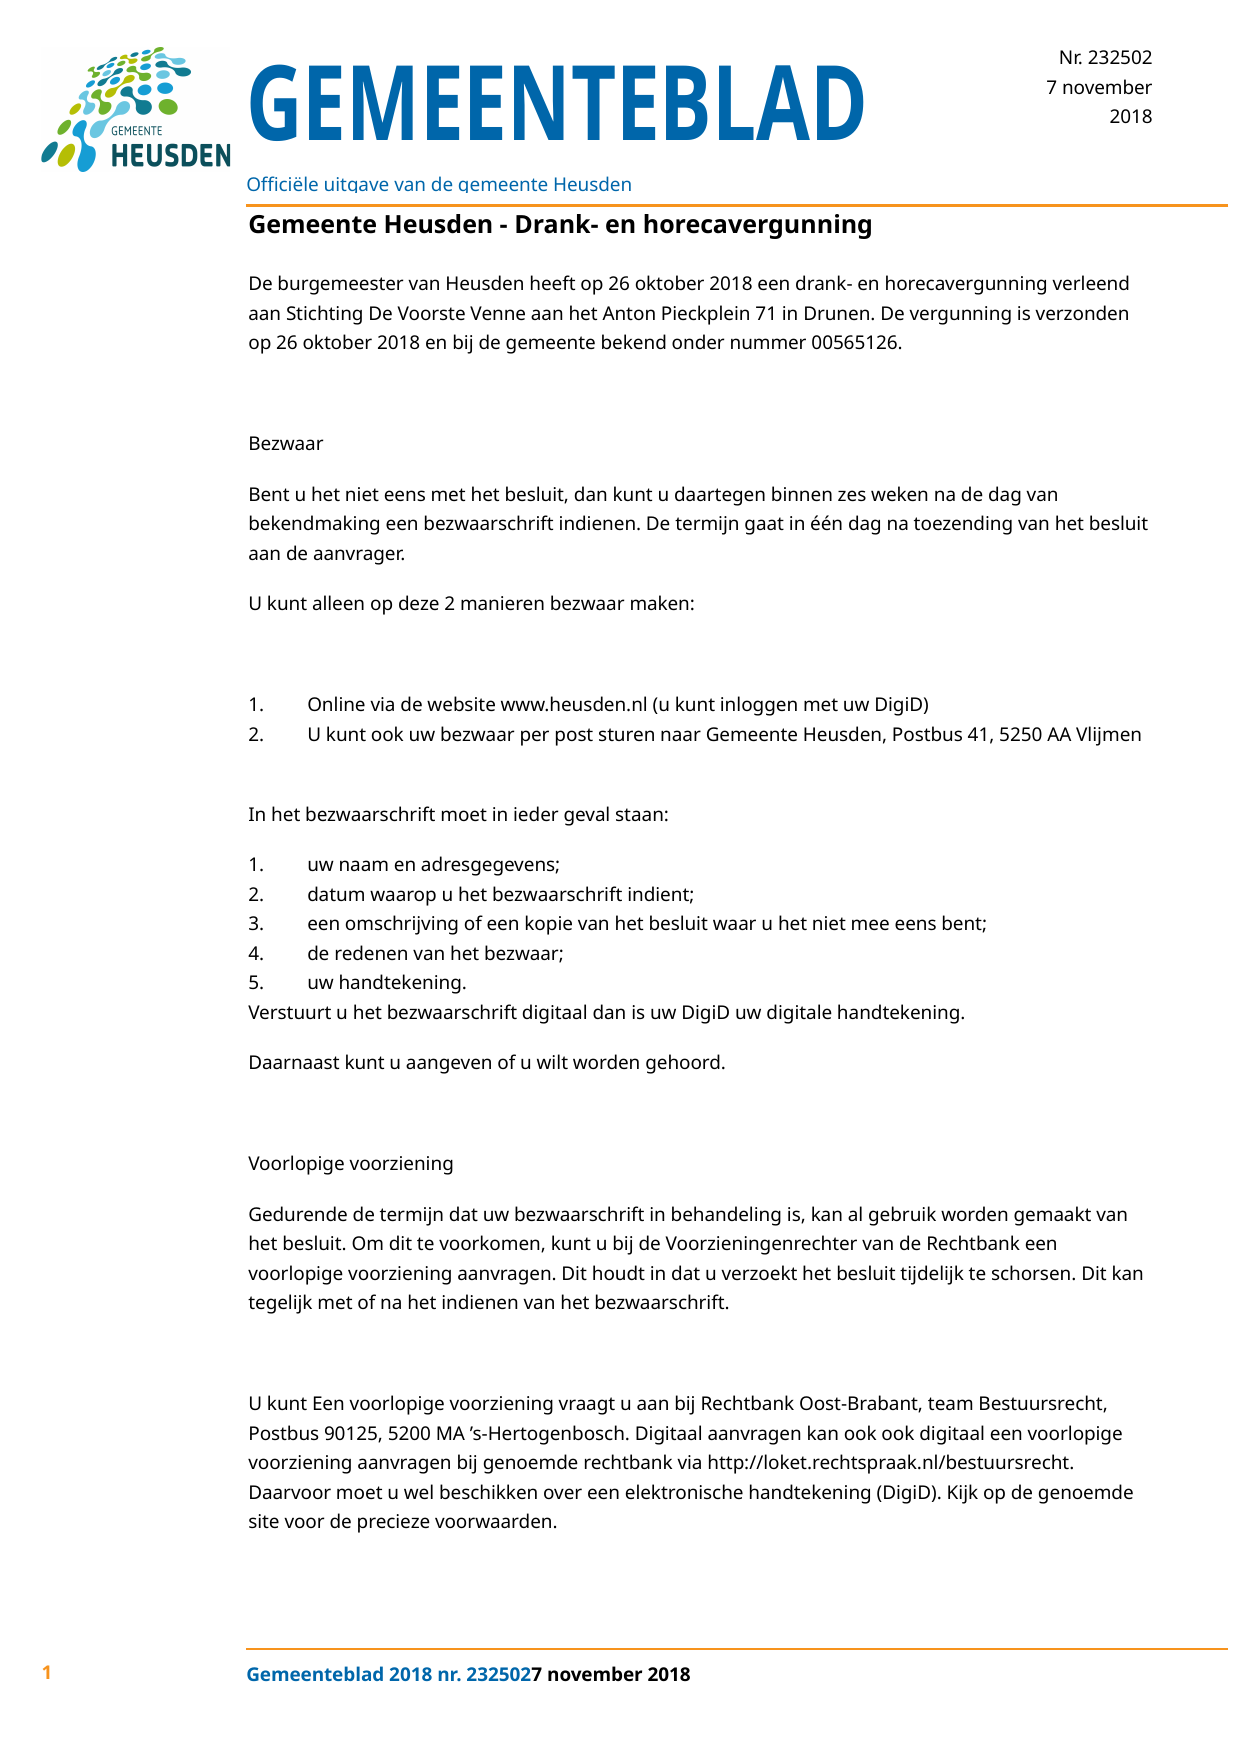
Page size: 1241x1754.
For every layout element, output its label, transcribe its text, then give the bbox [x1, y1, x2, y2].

list de redenen van het bezwaar; [248, 940, 1152, 966]
text U kunt alleen op deze 2 manieren bezwaar maken: [248, 590, 1152, 616]
list uw handtekening. [248, 969, 1152, 995]
list een omschrijving of een kopie van het besluit waar u het niet mee eens bent; [248, 910, 1152, 936]
text Gedurende de termijn dat uw bezwaarschrift in behandeling is, kan al gebruik worden gemaakt van het besluit. Om dit te voorkomen, kunt u bij de Voorzieningenrechter van de Rechtbank een voorlopige voorziening aanvragen. Dit houdt in dat u verzoekt het besluit tijdelijk te schorsen. Dit kan tegelijk met of na het indienen van het bezwaarschrift. [248, 1201, 1152, 1315]
text Bent u het niet eens met het besluit, dan kunt u daartegen binnen zes weken na de dag van bekendmaking een bezwaarschrift indienen. De termijn gaat in één dag na toezending van het besluit aan de aanvrager. [248, 481, 1152, 566]
text In het bezwaarschrift moet in ieder geval staan: [248, 801, 1152, 826]
text Bezwaar [248, 430, 1152, 456]
text Daarnaast kunt u aangeven of u wilt worden gehoord. [248, 1049, 1152, 1075]
list Online via de website www.heusden.nl (u kunt inloggen met uw DigiD) [248, 691, 1152, 717]
text Voorlopige voorziening [248, 1150, 1152, 1176]
list datum waarop u het bezwaarschrift indient; [248, 881, 1152, 906]
text U kunt Een voorlopige voorziening vraagt u aan bij Rechtbank Oost-Brabant, team Bestuursrecht, Postbus 90125, 5200 MA ’s-Hertogenbosch. Digitaal aanvragen kan ook ook digitaal een voorlopige voorziening aanvragen bij genoemde rechtbank via http://loket.rechtspraak.nl/bestuursrecht. Daarvoor moet u wel beschikken over een elektronische handtekening (DigiD). Kijk op de genoemde site voor de precieze voorwaarden. [248, 1390, 1152, 1534]
list uw naam en adresgegevens; [248, 851, 1152, 877]
picture [41, 47, 231, 172]
text Gemeente Heusden - Drank- en horecavergunning [248, 207, 1152, 241]
text Verstuurt u het bezwaarschrift digitaal dan is uw DigiD uw digitale handtekening. [248, 999, 1152, 1025]
text De burgemeester van Heusden heeft op 26 oktober 2018 een drank- en horecavergunning verleend aan Stichting De Voorste Venne aan het Anton Pieckplein 71 in Drunen. De vergunning is verzonden op 26 oktober 2018 en bij de gemeente bekend onder nummer 00565126. [248, 270, 1152, 355]
list U kunt ook uw bezwaar per post sturen naar Gemeente Heusden, Postbus 41, 5250 AA Vlijmen [248, 721, 1152, 746]
